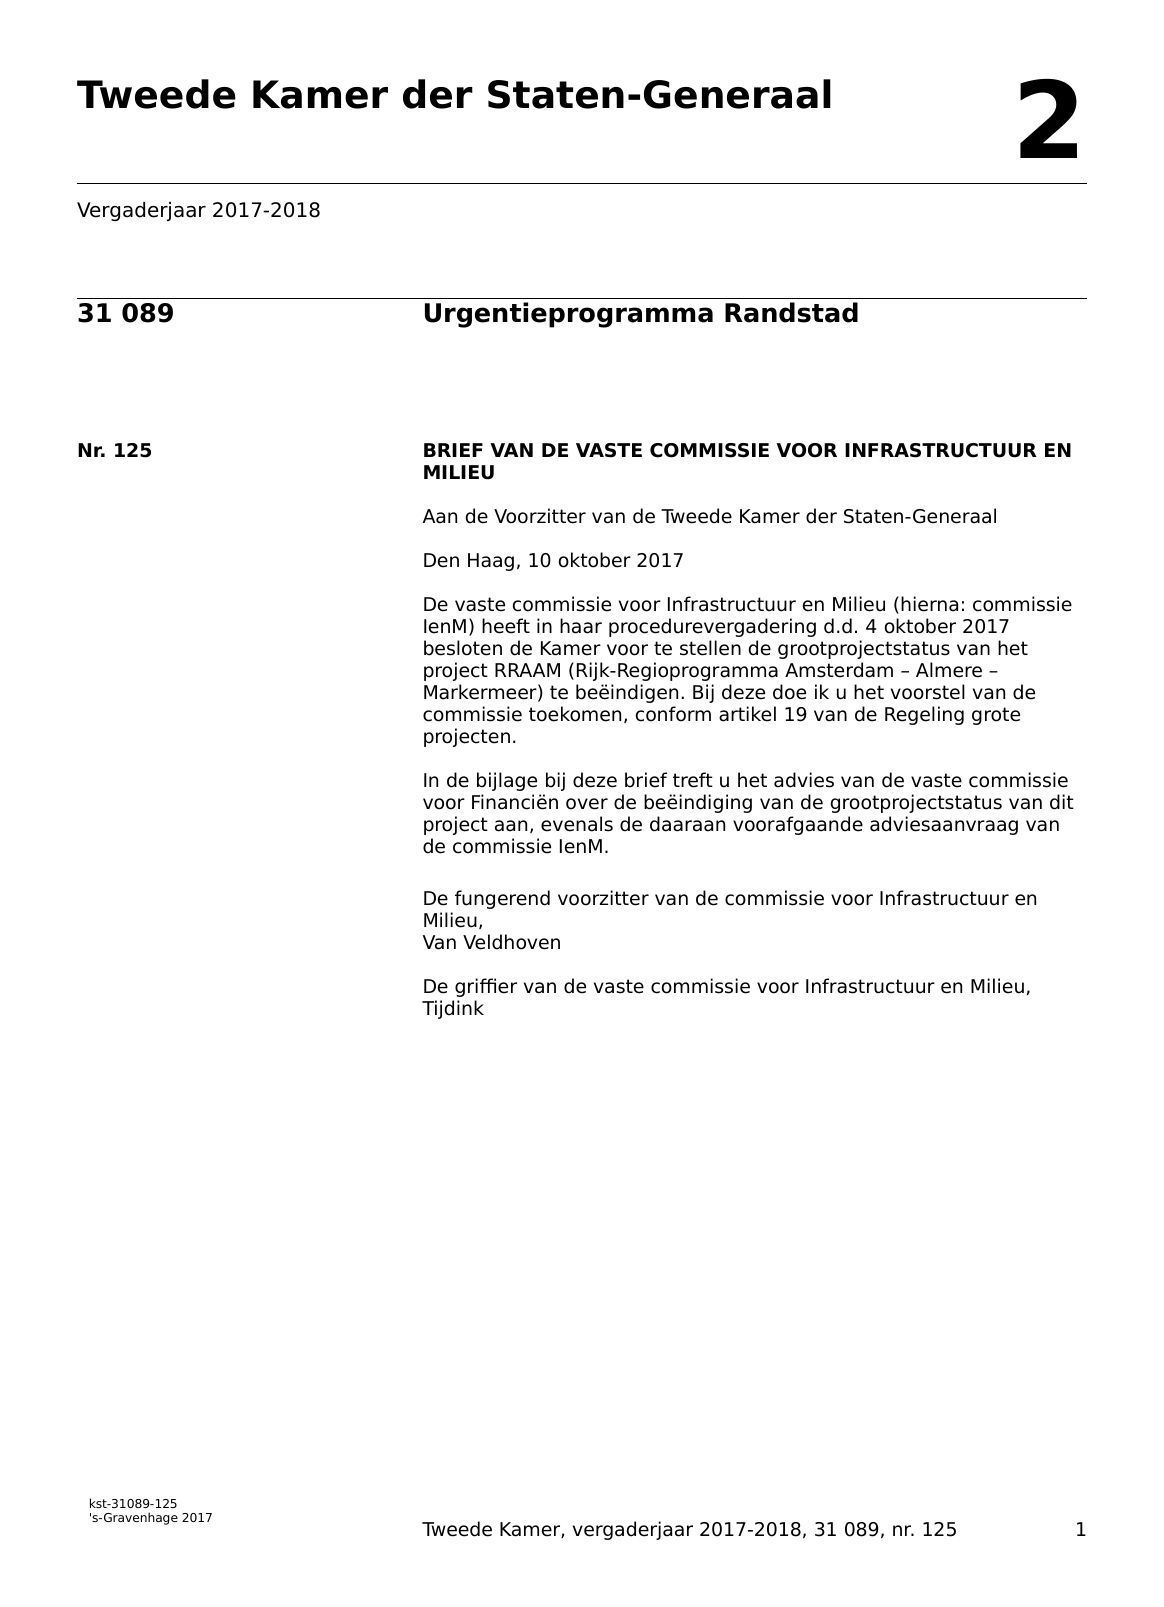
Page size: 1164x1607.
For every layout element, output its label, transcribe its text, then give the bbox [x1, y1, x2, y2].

text De griffier van de vaste commissie voor Infrastructuur en Milieu, Tijdink [422, 976, 1087, 1020]
text kst-31089-125 [88, 1497, 323, 1511]
text Den Haag, 10 oktober 2017 [422, 550, 1087, 572]
table_cell Vergaderjaar 2017-2018 [77, 184, 1087, 298]
text De vaste commissie voor Infrastructuur en Milieu (hierna: commissie IenM) heeft in haar procedurevergadering d.d. 4 oktober 2017 besloten de Kamer voor te stellen de grootprojectstatus van het project RRAAM (Rijk-Regioprogramma Amsterdam – Almere – Markermeer) te beëindigen. Bij deze doe ik u het voorstel van de commissie toekomen, conform artikel 19 van de Regeling grote projecten. [422, 594, 1087, 748]
subtitle Nr. 125 BRIEF VAN DE VASTE COMMISSIE VOOR INFRASTRUCTUUR EN MILIEU [77, 440, 1087, 484]
table_header Tweede Kamer der Staten-Generaal [77, 59, 886, 183]
text 's-Gravenhage 2017 [88, 1511, 323, 1525]
text Aan de Voorzitter van de Tweede Kamer der Staten-Generaal [422, 506, 1087, 528]
subtitle 31 089 Urgentieprogramma Randstad [77, 299, 1087, 329]
text De fungerend voorzitter van de commissie voor Infrastructuur en Milieu, Van Veldhoven [422, 888, 1087, 954]
text In de bijlage bij deze brief treft u het advies van de vaste commissie voor Financiën over de beëindiging van de grootprojectstatus van dit project aan, evenals de daaraan voorafgaande adviesaanvraag van de commissie IenM. [422, 770, 1087, 858]
table_header 2 [886, 59, 1087, 183]
